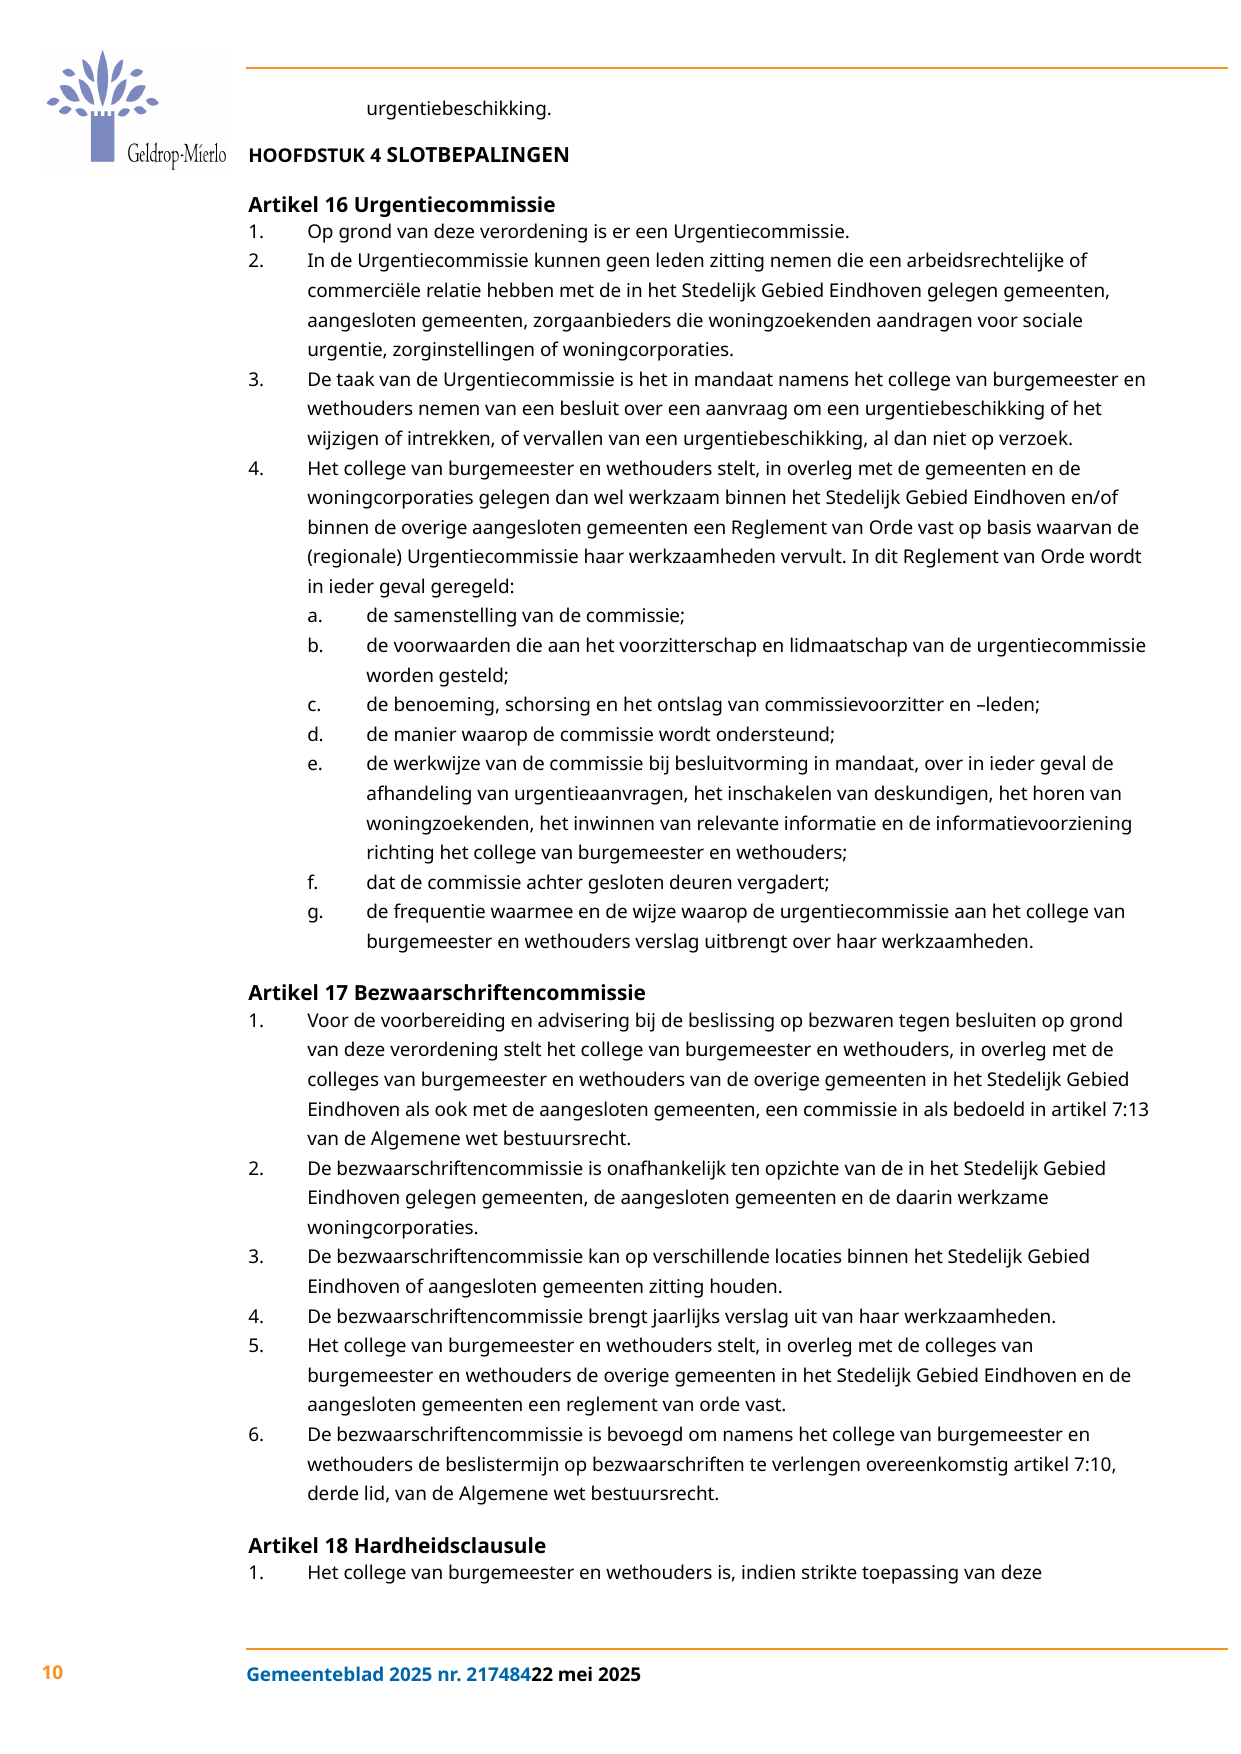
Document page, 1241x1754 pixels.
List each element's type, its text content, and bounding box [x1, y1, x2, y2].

list de samenstelling van de commissie; [307, 603, 1152, 628]
list De bezwaarschriftencommissie is bevoegd om namens het college van burgemeester en wethouders de beslistermijn op bezwaarschriften te verlengen overeenkomstig artikel 7:10, derde lid, van de Algemene wet bestuursrecht. [248, 1421, 1152, 1506]
text Artikel 18 Hardheidsclausule [248, 1531, 1152, 1559]
list In de Urgentiecommissie kunnen geen leden zitting nemen die een arbeidsrechtelijke of commerciële relatie hebben met de in het Stedelijk Gebied Eindhoven gelegen gemeenten, aangesloten gemeenten, zorgaanbieders die woningzoekenden aandragen voor sociale urgentie, zorginstellingen of woningcorporaties. [248, 248, 1152, 362]
list Voor de voorbereiding en advisering bij de beslissing op bezwaren tegen besluiten op grond van deze verordening stelt het college van burgemeester en wethouders, in overleg met de colleges van burgemeester en wethouders van de overige gemeenten in het Stedelijk Gebied Eindhoven als ook met de aangesloten gemeenten, een commissie in als bedoeld in artikel 7:13 van de Algemene wet bestuursrecht. [248, 1007, 1152, 1151]
list Het college van burgemeester en wethouders stelt, in overleg met de gemeenten en de woningcorporaties gelegen dan wel werkzaam binnen het Stedelijk Gebied Eindhoven en/of binnen de overige aangesloten gemeenten een Reglement van Orde vast op basis waarvan de (regionale) Urgentiecommissie haar werkzaamheden vervult. In dit Reglement van Orde wordt in ieder geval geregeld: [248, 455, 1152, 599]
list de werkwijze van de commissie bij besluitvorming in mandaat, over in ieder geval de afhandeling van urgentieaanvragen, het inschakelen van deskundigen, het horen van woningzoekenden, het inwinnen van relevante informatie en de informatievoorziening richting het college van burgemeester en wethouders; [307, 751, 1152, 865]
list De taak van de Urgentiecommissie is het in mandaat namens het college van burgemeester en wethouders nemen van een besluit over een aanvraag om een urgentiebeschikking of het wijzigen of intrekken, of vervallen van een urgentiebeschikking, al dan niet op verzoek. [248, 366, 1152, 451]
list dat de commissie achter gesloten deuren vergadert; [307, 869, 1152, 895]
text Artikel 16 Urgentiecommissie [248, 190, 1152, 218]
list Het college van burgemeester en wethouders stelt, in overleg met de colleges van burgemeester en wethouders de overige gemeenten in het Stedelijk Gebied Eindhoven en de aangesloten gemeenten een reglement van orde vast. [248, 1332, 1152, 1417]
list de frequentie waarmee en de wijze waarop de urgentiecommissie aan het college van burgemeester en wethouders verslag uitbrengt over haar werkzaamheden. [307, 898, 1152, 954]
list de manier waarop de commissie wordt ondersteund; [307, 721, 1152, 747]
picture [41, 47, 231, 172]
list De bezwaarschriftencommissie brengt jaarlijks verslag uit van haar werkzaamheden. [248, 1303, 1152, 1328]
text Artikel 17 Bezwaarschriftencommissie [248, 978, 1152, 1007]
list urgentiebeschikking. [307, 95, 1152, 121]
list Op grond van deze verordening is er een Urgentiecommissie. [248, 218, 1152, 244]
list De bezwaarschriftencommissie is onafhankelijk ten opzichte van de in het Stedelijk Gebied Eindhoven gelegen gemeenten, de aangesloten gemeenten en de daarin werkzame woningcorporaties. [248, 1155, 1152, 1240]
list De bezwaarschriftencommissie kan op verschillende locaties binnen het Stedelijk Gebied Eindhoven of aangesloten gemeenten zitting houden. [248, 1244, 1152, 1299]
text HOOFDSTUK 4 SLOTBEPALINGEN [248, 140, 1152, 169]
list de benoeming, schorsing en het ontslag van commissievoorzitter en –leden; [307, 691, 1152, 717]
list de voorwaarden die aan het voorzitterschap en lidmaatschap van de urgentiecommissie worden gesteld; [307, 632, 1152, 688]
list Het college van burgemeester en wethouders is, indien strikte toepassing van deze [248, 1559, 1152, 1585]
